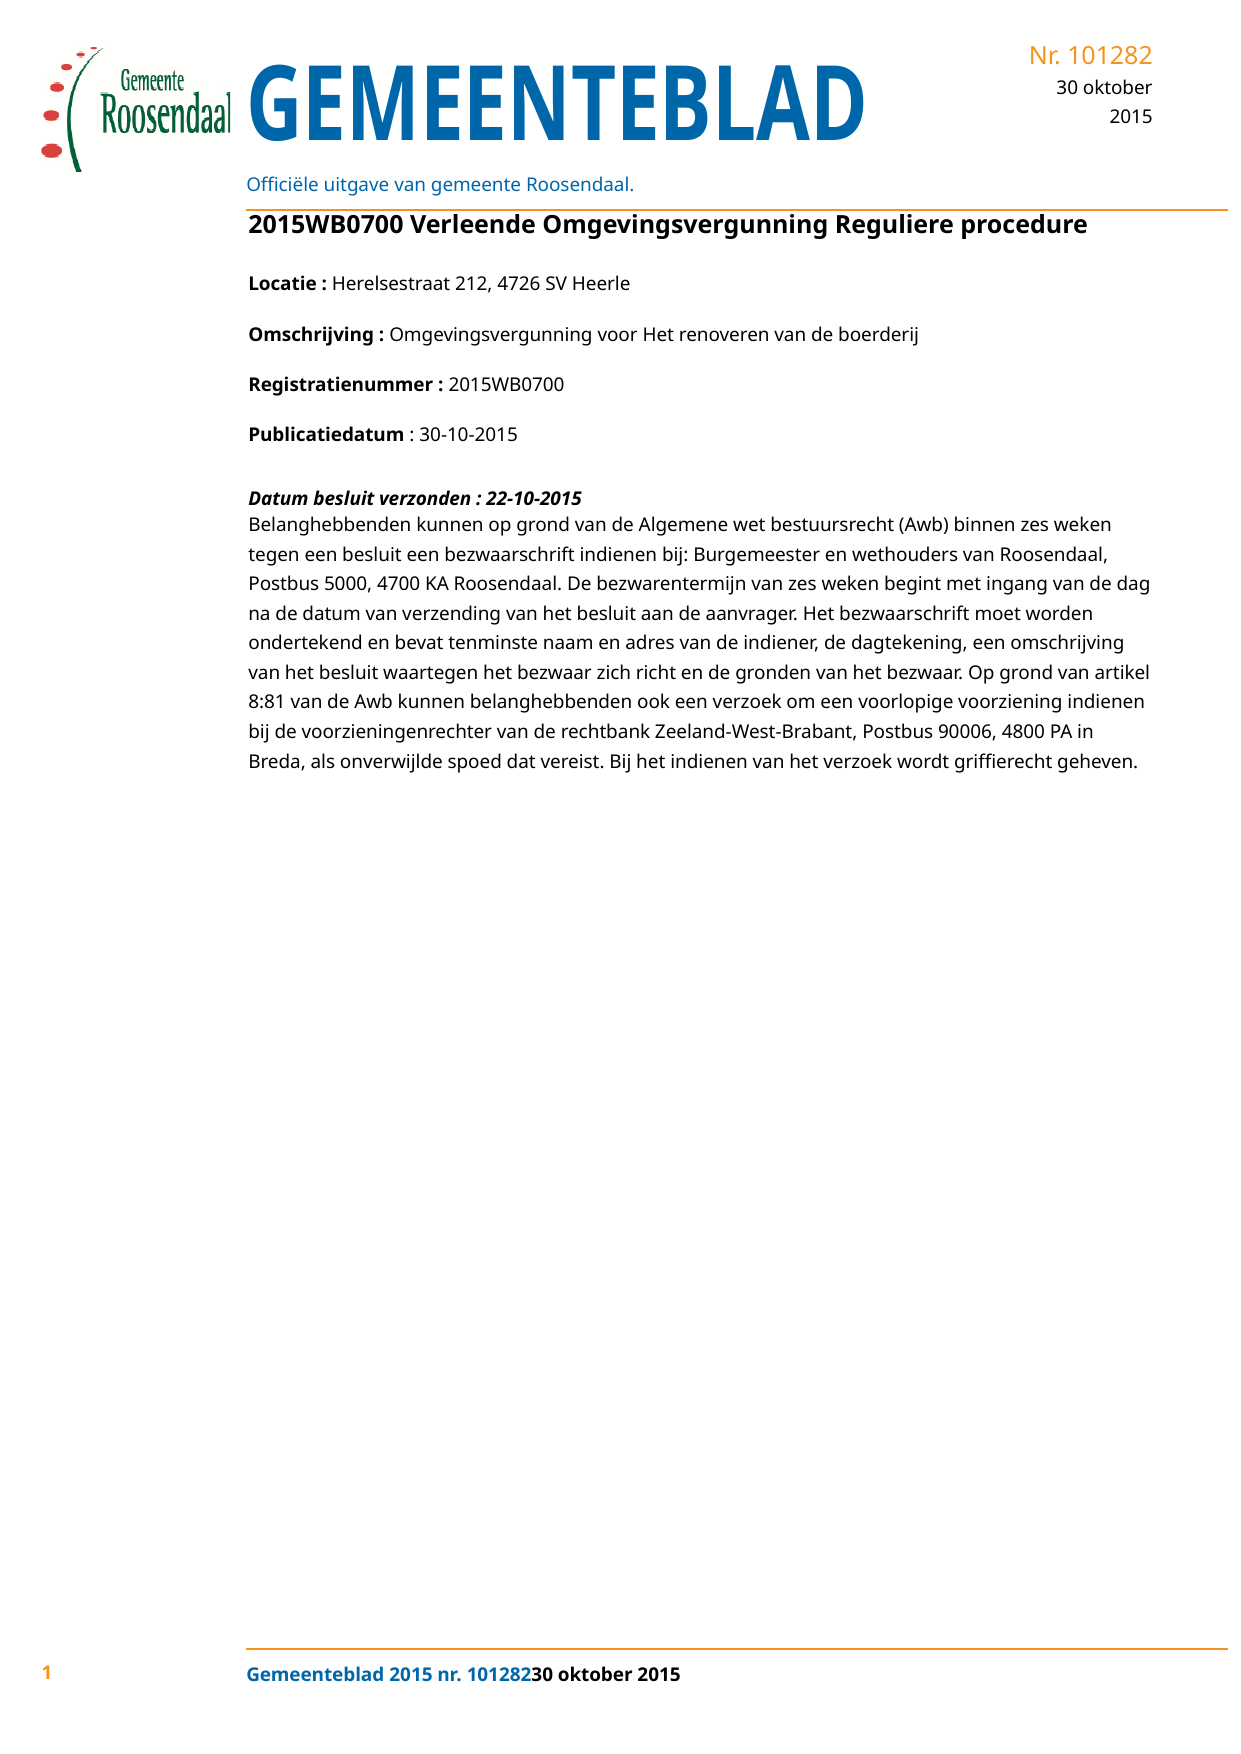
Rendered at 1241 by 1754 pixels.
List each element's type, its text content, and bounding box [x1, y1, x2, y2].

text Omschrijving : Omgevingsvergunning voor Het renoveren van de boerderij [248, 321, 1152, 346]
picture [41, 47, 231, 172]
text Registratienummer : 2015WB0700 [248, 371, 1152, 397]
text Publicatiedatum : 30-10-2015 [248, 422, 1152, 447]
text Locatie : Herelsestraat 212, 4726 SV Heerle [248, 270, 1152, 296]
text 2015WB0700 Verleende Omgevingsvergunning Reguliere procedure [248, 211, 1152, 241]
text Datum besluit verzonden : 22-10-2015 [248, 486, 1152, 511]
text Belanghebbenden kunnen op grond van de Algemene wet bestuursrecht (Awb) binnen zes weken tegen een besluit een bezwaarschrift indienen bij: Burgemeester en wethouders van Roosendaal, Postbus 5000, 4700 KA Roosendaal. De bezwarentermijn van zes weken begint met ingang van de dag na de datum van verzending van het besluit aan de aanvrager. Het bezwaarschrift moet worden ondertekend en bevat tenminste naam en adres van de indiener, de dagtekening, een omschrijving van het besluit waartegen het bezwaar zich richt en de gronden van het bezwaar. Op grond van artikel 8:81 van de Awb kunnen belanghebbenden ook een verzoek om een voorlopige voorziening indienen bij de voorzieningenrechter van de rechtbank Zeeland-West-Brabant, Postbus 90006, 4800 PA in Breda, als onverwijlde spoed dat vereist. Bij het indienen van het verzoek wordt griffierecht geheven. [248, 511, 1152, 774]
